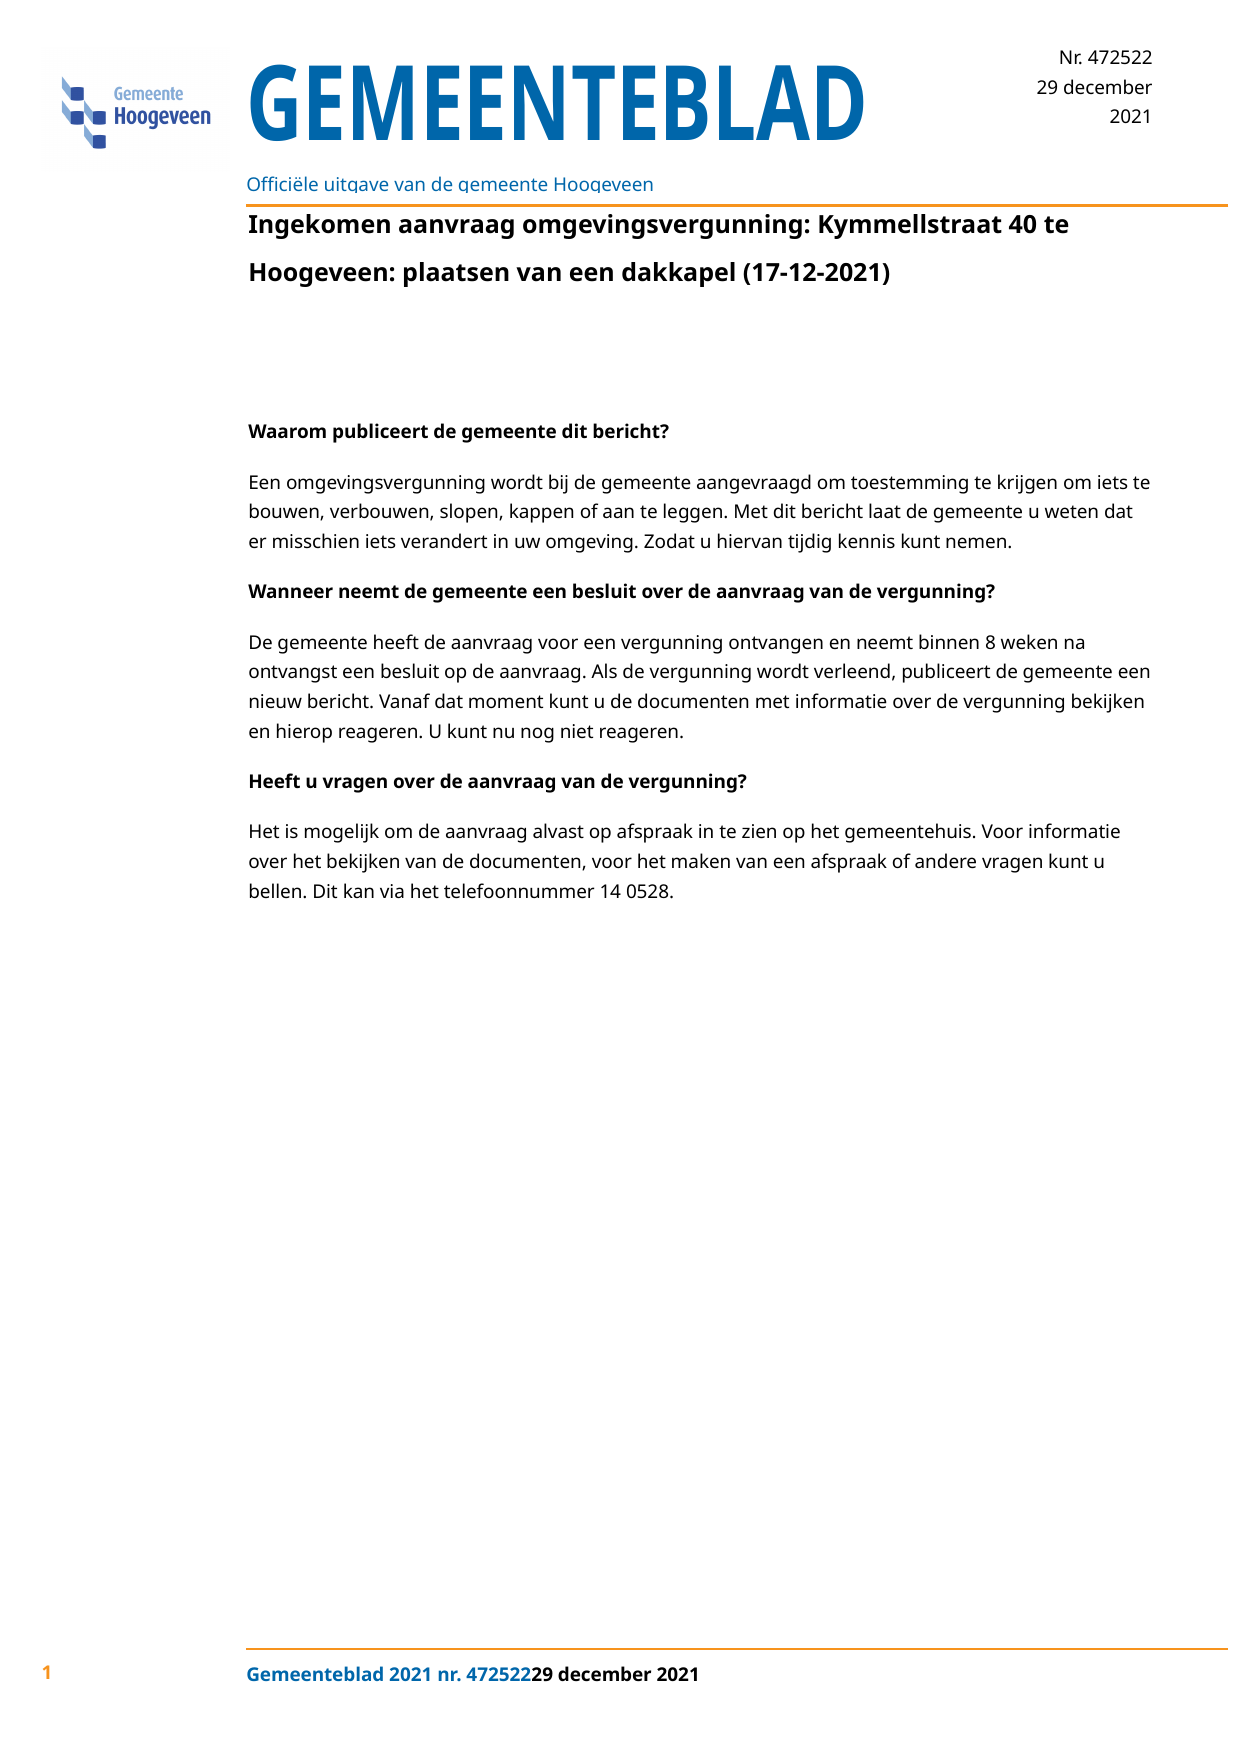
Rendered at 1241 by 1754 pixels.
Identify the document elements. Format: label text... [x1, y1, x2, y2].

text Waarom publiceert de gemeente dit bericht? [248, 419, 1152, 444]
text Het is mogelijk om de aanvraag alvast op afspraak in te zien op het gemeentehuis. Voor informatie over het bekijken van de documenten, voor het maken van een afspraak of andere vragen kunt u bellen. Dit kan via het telefoonnummer 14 0528. [248, 819, 1152, 904]
text Heeft u vragen over de aanvraag van de vergunning? [248, 768, 1152, 794]
text Wanneer neemt de gemeente een besluit over de aanvraag van de vergunning? [248, 579, 1152, 604]
text De gemeente heeft de aanvraag voor een vergunning ontvangen en neemt binnen 8 weken na ontvangst een besluit op de aanvraag. Als de vergunning wordt verleend, publiceert de gemeente een nieuw bericht. Vanaf dat moment kunt u de documenten met informatie over de vergunning bekijken en hierop reageren. U kunt nu nog niet reageren. [248, 629, 1152, 744]
picture [41, 47, 231, 172]
text Een omgevingsvergunning wordt bij de gemeente aangevraagd om toestemming te krijgen om iets te bouwen, verbouwen, slopen, kappen of aan te leggen. Met dit bericht laat de gemeente u weten dat er misschien iets verandert in uw omgeving. Zodat u hiervan tijdig kennis kunt nemen. [248, 469, 1152, 554]
text Ingekomen aanvraag omgevingsvergunning: Kymmellstraat 40 te Hoogeveen: plaatsen van een dakkapel (17-12-2021) [248, 207, 1152, 288]
